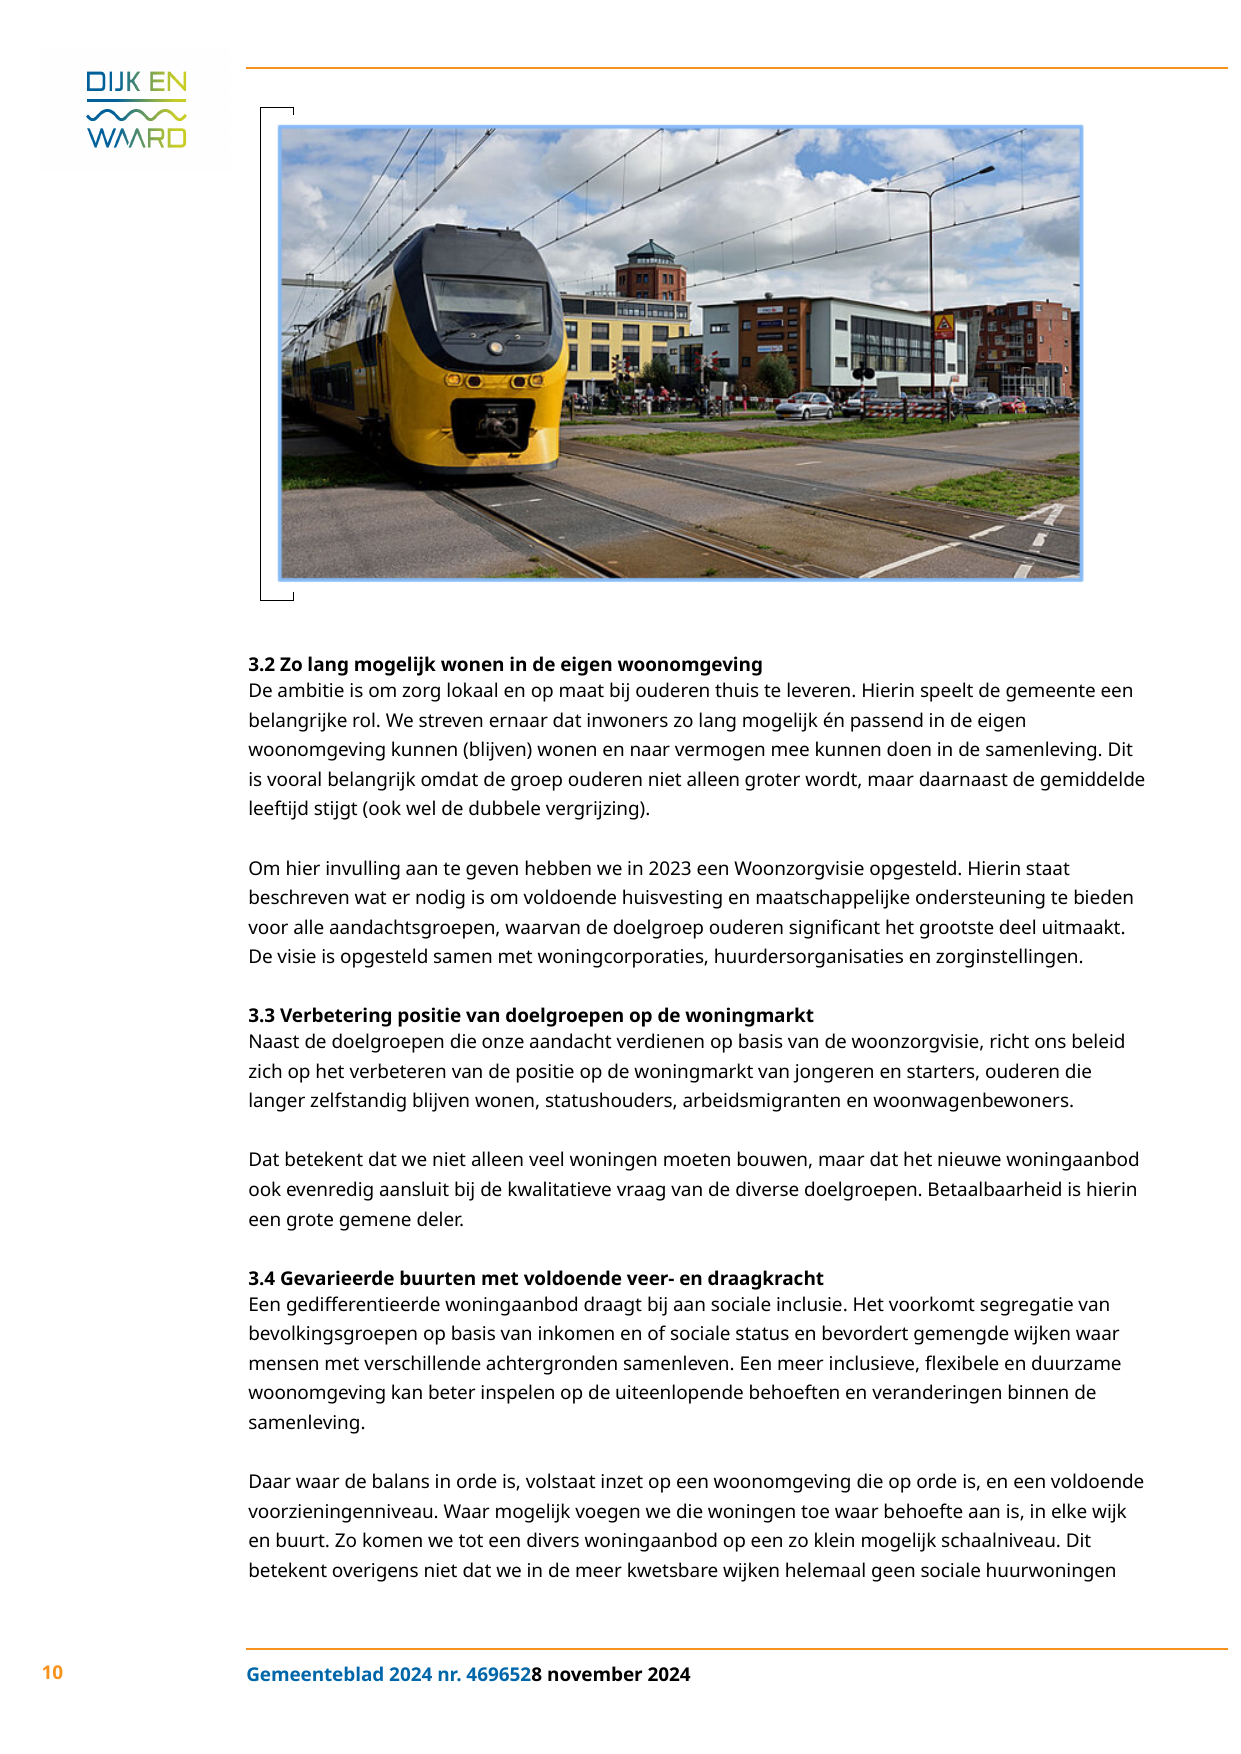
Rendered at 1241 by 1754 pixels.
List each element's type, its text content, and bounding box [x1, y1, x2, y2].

text De ambitie is om zorg lokaal en op maat bij ouderen thuis te leveren. Hierin speelt de gemeente een belangrijke rol. We streven ernaar dat inwoners zo lang mogelijk én passend in de eigen woonomgeving kunnen (blijven) wonen en naar vermogen mee kunnen doen in de samenleving. Dit is vooral belangrijk omdat de groep ouderen niet alleen groter wordt, maar daarnaast de gemiddelde leeftijd stijgt (ook wel de dubbele vergrijzing). [248, 677, 1152, 821]
text 3.4 Gevarieerde buurten met voldoende veer- en draagkracht [248, 1265, 1152, 1291]
text Dat betekent dat we niet alleen veel woningen moeten bouwen, maar dat het nieuwe woningaanbod ook evenredig aansluit bij de kwalitatieve vraag van de diverse doelgroepen. Betaalbaarheid is hierin een grote gemene deler. [248, 1147, 1152, 1232]
picture [268, 115, 1096, 592]
text Naast de doelgroepen die onze aandacht verdienen op basis van de woonzorgvisie, richt ons beleid zich op het verbeteren van de positie op de woningmarkt van jongeren en starters, ouderen die langer zelfstandig blijven wonen, statushouders, arbeidsmigranten en woonwagenbewoners. [248, 1028, 1152, 1113]
text Daar waar de balans in orde is, volstaat inzet op een woonomgeving die op orde is, en een voldoende voorzieningenniveau. Waar mogelijk voegen we die woningen toe waar behoefte aan is, in elke wijk en buurt. Zo komen we tot een divers woningaanbod op een zo klein mogelijk schaalniveau. Dit betekent overigens niet dat we in de meer kwetsbare wijken helemaal geen sociale huurwoningen [248, 1468, 1152, 1583]
text 3.2 Zo lang mogelijk wonen in de eigen woonomgeving [248, 651, 1152, 677]
text 3.3 Verbetering positie van doelgroepen op de woningmarkt [248, 1003, 1152, 1028]
text Om hier invulling aan te geven hebben we in 2023 een Woonzorgvisie opgesteld. Hierin staat beschreven wat er nodig is om voldoende huisvesting en maatschappelijke ondersteuning te bieden voor alle aandachtsgroepen, waarvan de doelgroep ouderen significant het grootste deel uitmaakt. De visie is opgesteld samen met woningcorporaties, huurdersorganisaties en zorginstellingen. [248, 855, 1152, 969]
picture [41, 47, 231, 172]
text Een gedifferentieerde woningaanbod draagt bij aan sociale inclusie. Het voorkomt segregatie van bevolkingsgroepen op basis van inkomen en of sociale status en bevordert gemengde wijken waar mensen met verschillende achtergronden samenleven. Een meer inclusieve, flexibele en duurzame woonomgeving kan beter inspelen op de uiteenlopende behoeften en veranderingen binnen de samenleving. [248, 1291, 1152, 1435]
